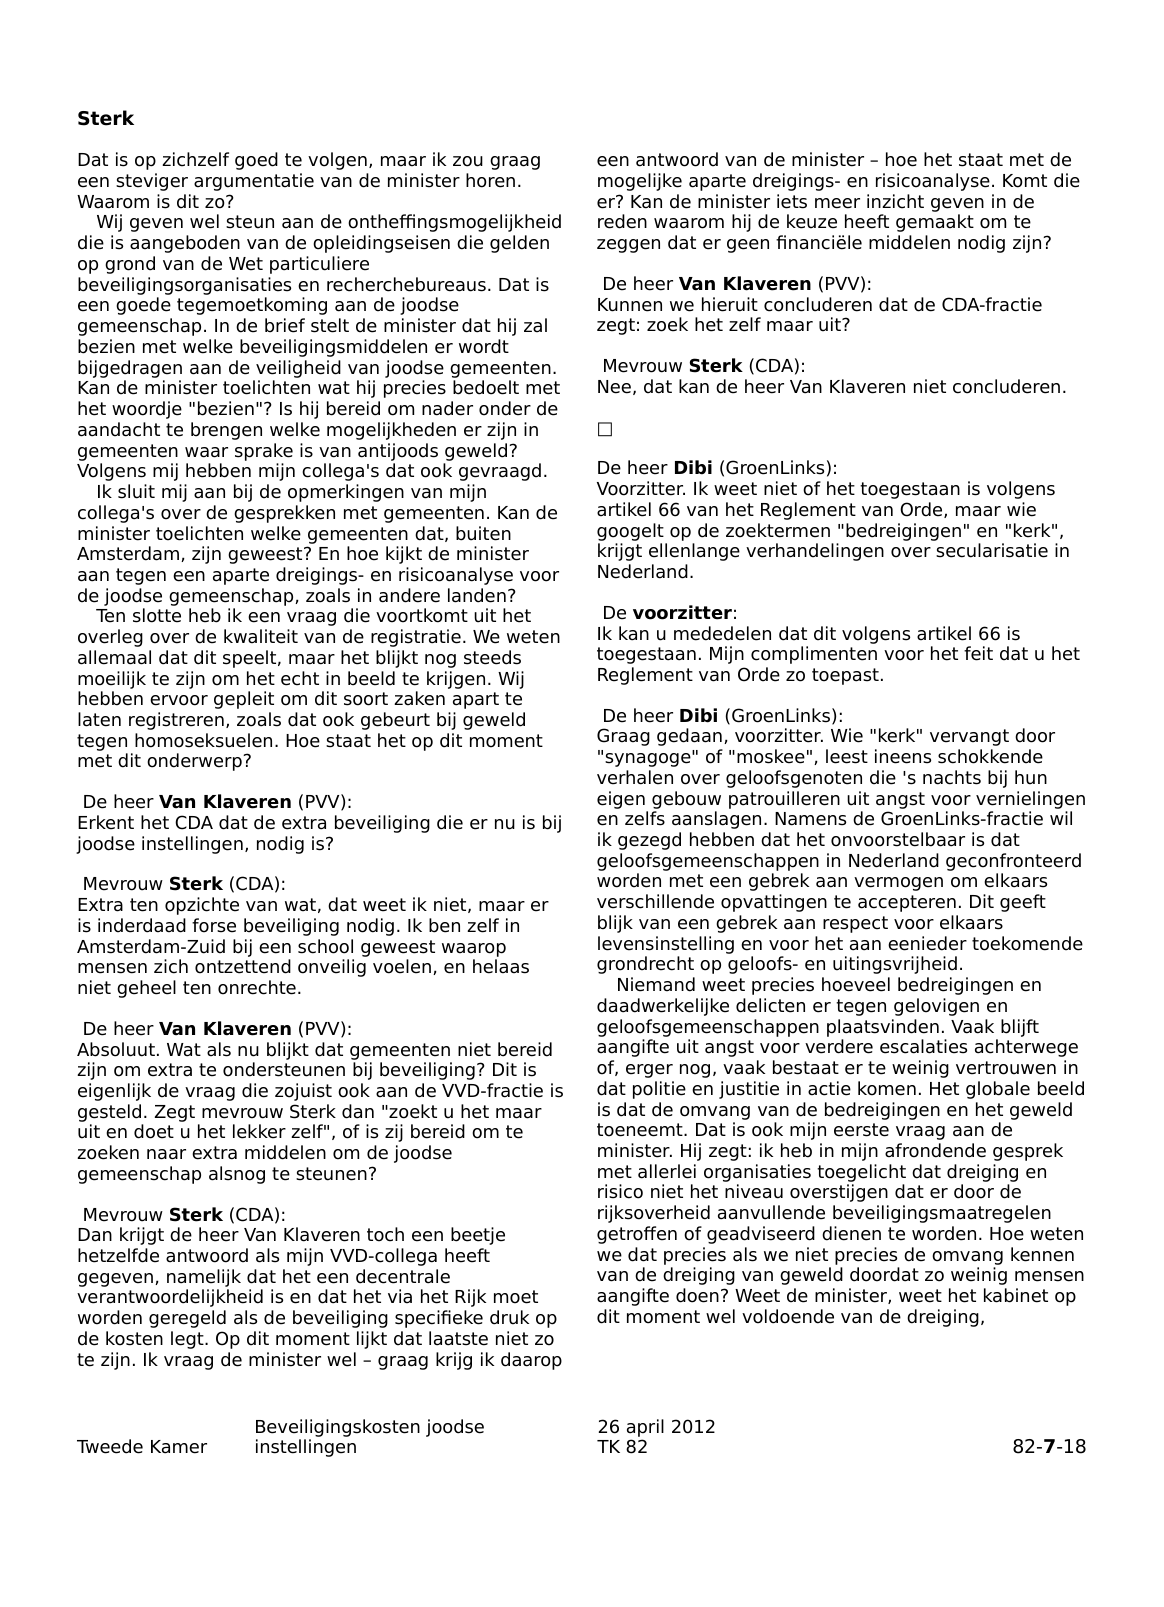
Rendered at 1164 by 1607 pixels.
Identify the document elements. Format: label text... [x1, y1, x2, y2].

text De voorzitter: [596, 603, 1087, 623]
text Ik sluit mij aan bij de opmerkingen van mijn collega's over de gesprekken met gemeenten. Kan de minister toelichten welke gemeenten dat, buiten Amsterdam, zijn geweest? En hoe kijkt de minister aan tegen een aparte dreigings- en risicoanalyse voor de joodse gemeenschap, zoals in andere landen? [77, 482, 567, 606]
text Erkent het CDA dat de extra beveiliging die er nu is bij joodse instellingen, nodig is? [77, 813, 567, 854]
text Kunnen we hieruit concluderen dat de CDA-fractie zegt: zoek het zelf maar uit? [596, 294, 1087, 336]
text Mevrouw Sterk (CDA): [77, 1204, 567, 1225]
text De heer Dibi (GroenLinks): [596, 706, 1087, 726]
text De heer Van Klaveren (PVV): [596, 274, 1087, 294]
text Extra ten opzichte van wat, dat weet ik niet, maar er is inderdaad forse beveiliging nodig. Ik ben zelf in Amsterdam-Zuid bij een school geweest waarop mensen zich ontzettend onveilig voelen, en helaas niet geheel ten onrechte. [77, 895, 567, 999]
text Voorzitter. Ik weet niet of het toegestaan is volgens artikel 66 van het Reglement van Orde, maar wie googelt op de zoektermen "bedreigingen" en "kerk", krijgt ellenlange verhandelingen over secularisatie in Nederland. [596, 479, 1087, 583]
text Dan krijgt de heer Van Klaveren toch een beetje hetzelfde antwoord als mijn VVD-collega heeft gegeven, namelijk dat het een decentrale verantwoordelijkheid is en dat het via het Rijk moet worden geregeld als de beveiliging specifieke druk op de kosten legt. Op dit moment lijkt dat laatste niet zo te zijn. Ik vraag de minister wel – graag krijg ik daarop [77, 1225, 567, 1370]
text Graag gedaan, voorzitter. Wie "kerk" vervangt door "synagoge" of "moskee", leest ineens schokkende verhalen over geloofsgenoten die 's nachts bij hun eigen gebouw patrouilleren uit angst voor vernielingen en zelfs aanslagen. Namens de GroenLinks-fractie wil ik gezegd hebben dat het onvoorstelbaar is dat geloofsgemeenschappen in Nederland geconfronteerd worden met een gebrek aan vermogen om elkaars verschillende opvattingen te accepteren. Dit geeft blijk van een gebrek aan respect voor elkaars levensinstelling en voor het aan eenieder toekomende grondrecht op geloofs- en uitingsvrijheid. [596, 726, 1087, 975]
text Mevrouw Sterk (CDA): [77, 874, 567, 895]
text Mevrouw Sterk (CDA): [596, 356, 1087, 377]
text Wij geven wel steun aan de ontheffingsmogelijkheid die is aangeboden van de opleidingseisen die gelden op grond van de Wet particuliere beveiligingsorganisaties en recherchebureaus. Dat is een goede tegemoetkoming aan de joodse gemeenschap. In de brief stelt de minister dat hij zal bezien met welke beveiligingsmiddelen er wordt bijgedragen aan de veiligheid van joodse gemeenten. Kan de minister toelichten wat hij precies bedoelt met het woordje "bezien"? Is hij bereid om nader onder de aandacht te brengen welke mogelijkheden er zijn in gemeenten waar sprake is van antijoods geweld? Volgens mij hebben mijn collega's dat ook gevraagd. [77, 212, 567, 482]
text Dat is op zichzelf goed te volgen, maar ik zou graag een steviger argumentatie van de minister horen. Waarom is dit zo? [77, 150, 567, 212]
text De heer Van Klaveren (PVV): [77, 1019, 567, 1039]
text Ten slotte heb ik een vraag die voortkomt uit het overleg over de kwaliteit van de registratie. We weten allemaal dat dit speelt, maar het blijkt nog steeds moeilijk te zijn om het echt in beeld te krijgen. Wij hebben ervoor gepleit om dit soort zaken apart te laten registreren, zoals dat ook gebeurt bij geweld tegen homoseksuelen. Hoe staat het op dit moment met dit onderwerp? [77, 606, 567, 772]
text Absoluut. Wat als nu blijkt dat gemeenten niet bereid zijn om extra te ondersteunen bij beveiliging? Dit is eigenlijk de vraag die zojuist ook aan de VVD-fractie is gesteld. Zegt mevrouw Sterk dan "zoekt u het maar uit en doet u het lekker zelf", of is zij bereid om te zoeken naar extra middelen om de joodse gemeenschap alsnog te steunen? [77, 1039, 567, 1184]
text een antwoord van de minister – hoe het staat met de mogelijke aparte dreigings- en risicoanalyse. Komt die er? Kan de minister iets meer inzicht geven in de reden waarom hij de keuze heeft gemaakt om te zeggen dat er geen financiële middelen nodig zijn? [596, 150, 1087, 254]
text De heer Dibi (GroenLinks): [596, 458, 1087, 479]
text Nee, dat kan de heer Van Klaveren niet concluderen. [596, 377, 1087, 397]
text Niemand weet precies hoeveel bedreigingen en daadwerkelijke delicten er tegen gelovigen en geloofsgemeenschappen plaatsvinden. Vaak blijft aangifte uit angst voor verdere escalaties achterwege of, erger nog, vaak bestaat er te weinig vertrouwen in dat politie en justitie in actie komen. Het globale beeld is dat de omvang van de bedreigingen en het geweld toeneemt. Dat is ook mijn eerste vraag aan de minister. Hij zegt: ik heb in mijn afrondende gesprek met allerlei organisaties toegelicht dat dreiging en risico niet het niveau overstijgen dat er door de rijksoverheid aanvullende beveiligingsmaatregelen getroffen of geadviseerd dienen te worden. Hoe weten we dat precies als we niet precies de omvang kennen van de dreiging van geweld doordat zo weinig mensen aangifte doen? Weet de minister, weet het kabinet op dit moment wel voldoende van de dreiging, [596, 975, 1087, 1327]
text Ik kan u mededelen dat dit volgens artikel 66 is toegestaan. Mijn complimenten voor het feit dat u het Reglement van Orde zo toepast. [596, 623, 1087, 686]
text De heer Van Klaveren (PVV): [77, 792, 567, 813]
text □ [596, 417, 1087, 438]
